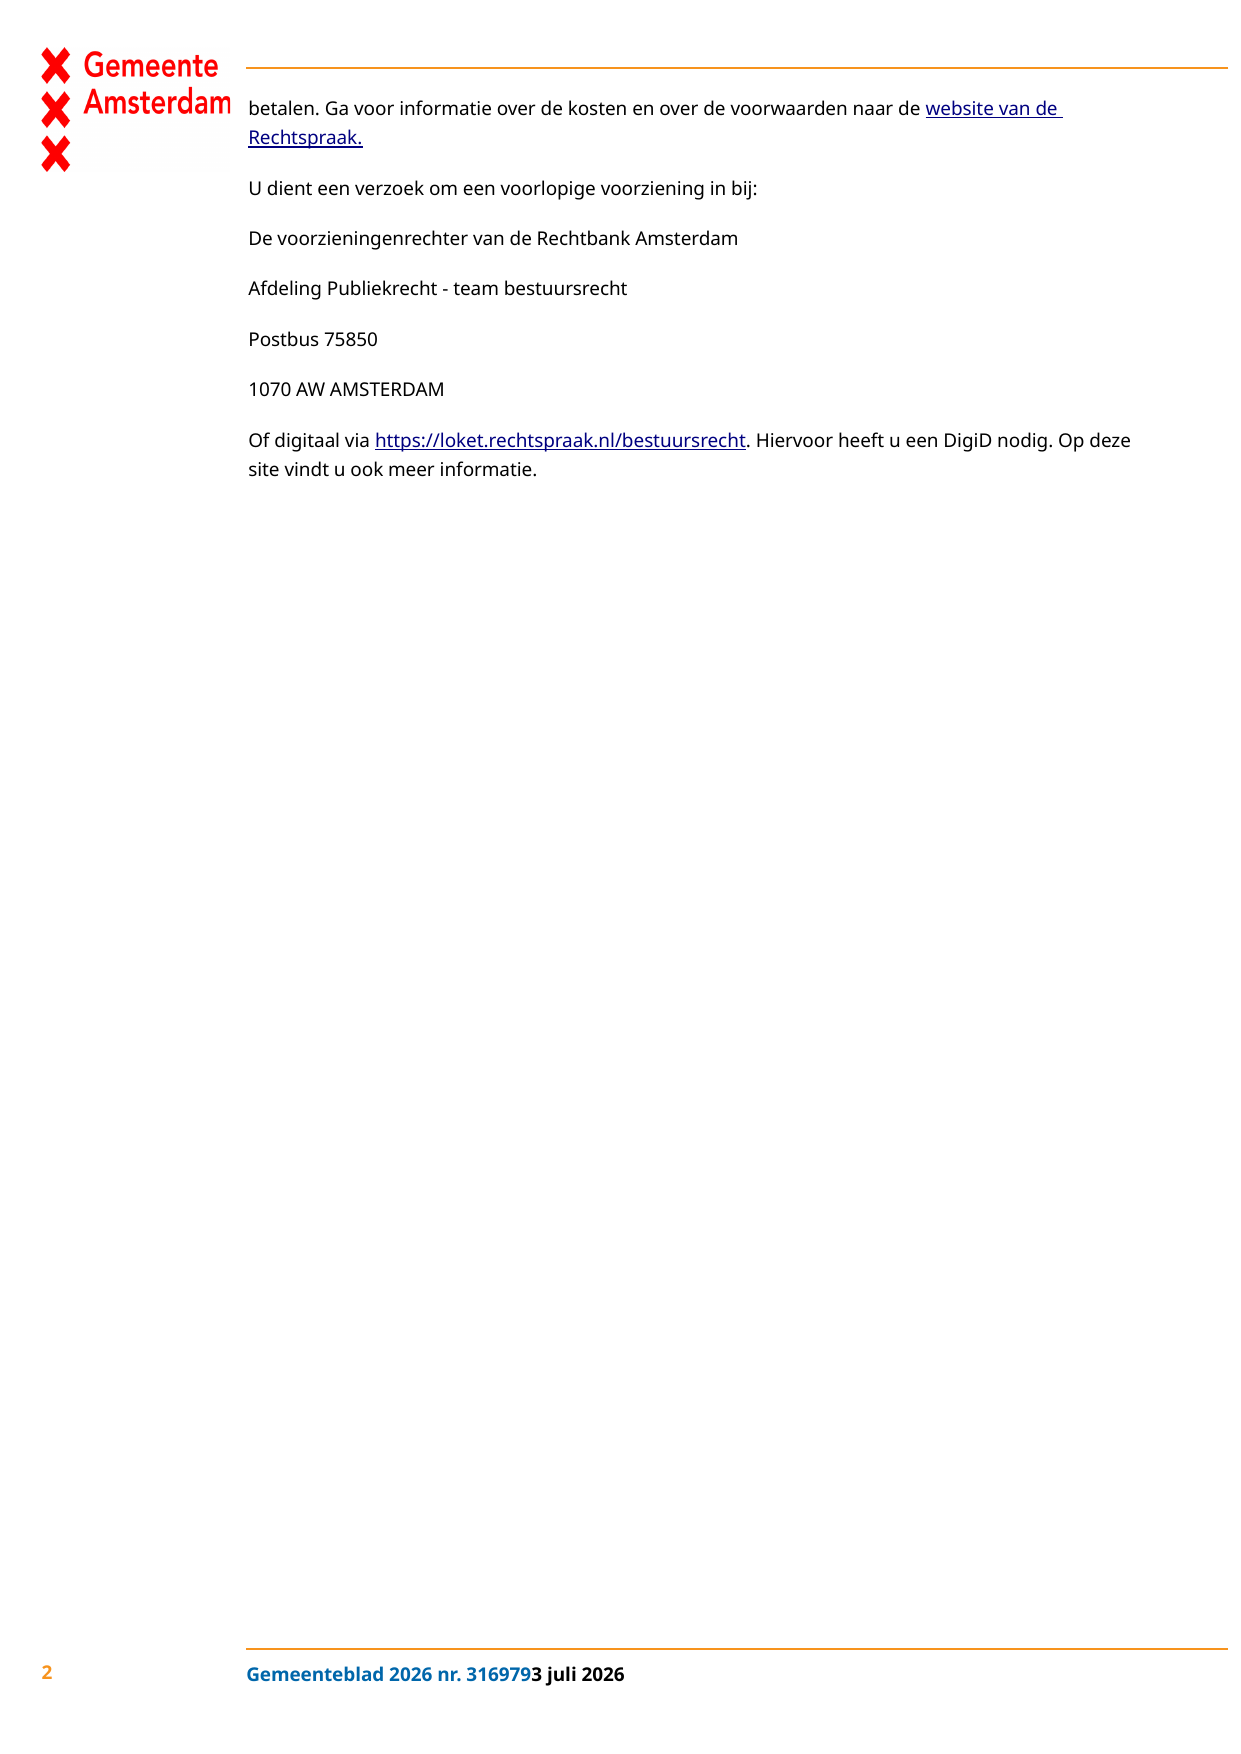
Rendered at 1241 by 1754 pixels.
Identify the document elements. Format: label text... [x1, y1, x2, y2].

text Postbus 75850 [248, 326, 1152, 352]
text 1070 AW AMSTERDAM [248, 376, 1152, 402]
text betalen. Ga voor informatie over de kosten en over de voorwaarden naar de website van de Rechtspraak. [248, 95, 1152, 150]
text De voorzieningenrechter van de Rechtbank Amsterdam [248, 225, 1152, 251]
text U dient een verzoek om een voorlopige voorziening in bij: [248, 175, 1152, 201]
text Afdeling Publiekrecht - team bestuursrecht [248, 276, 1152, 301]
picture [41, 47, 231, 172]
text Of digitaal via https://loket.rechtspraak.nl/bestuursrecht. Hiervoor heeft u een DigiD nodig. Op deze site vindt u ook meer informatie. [248, 427, 1152, 482]
